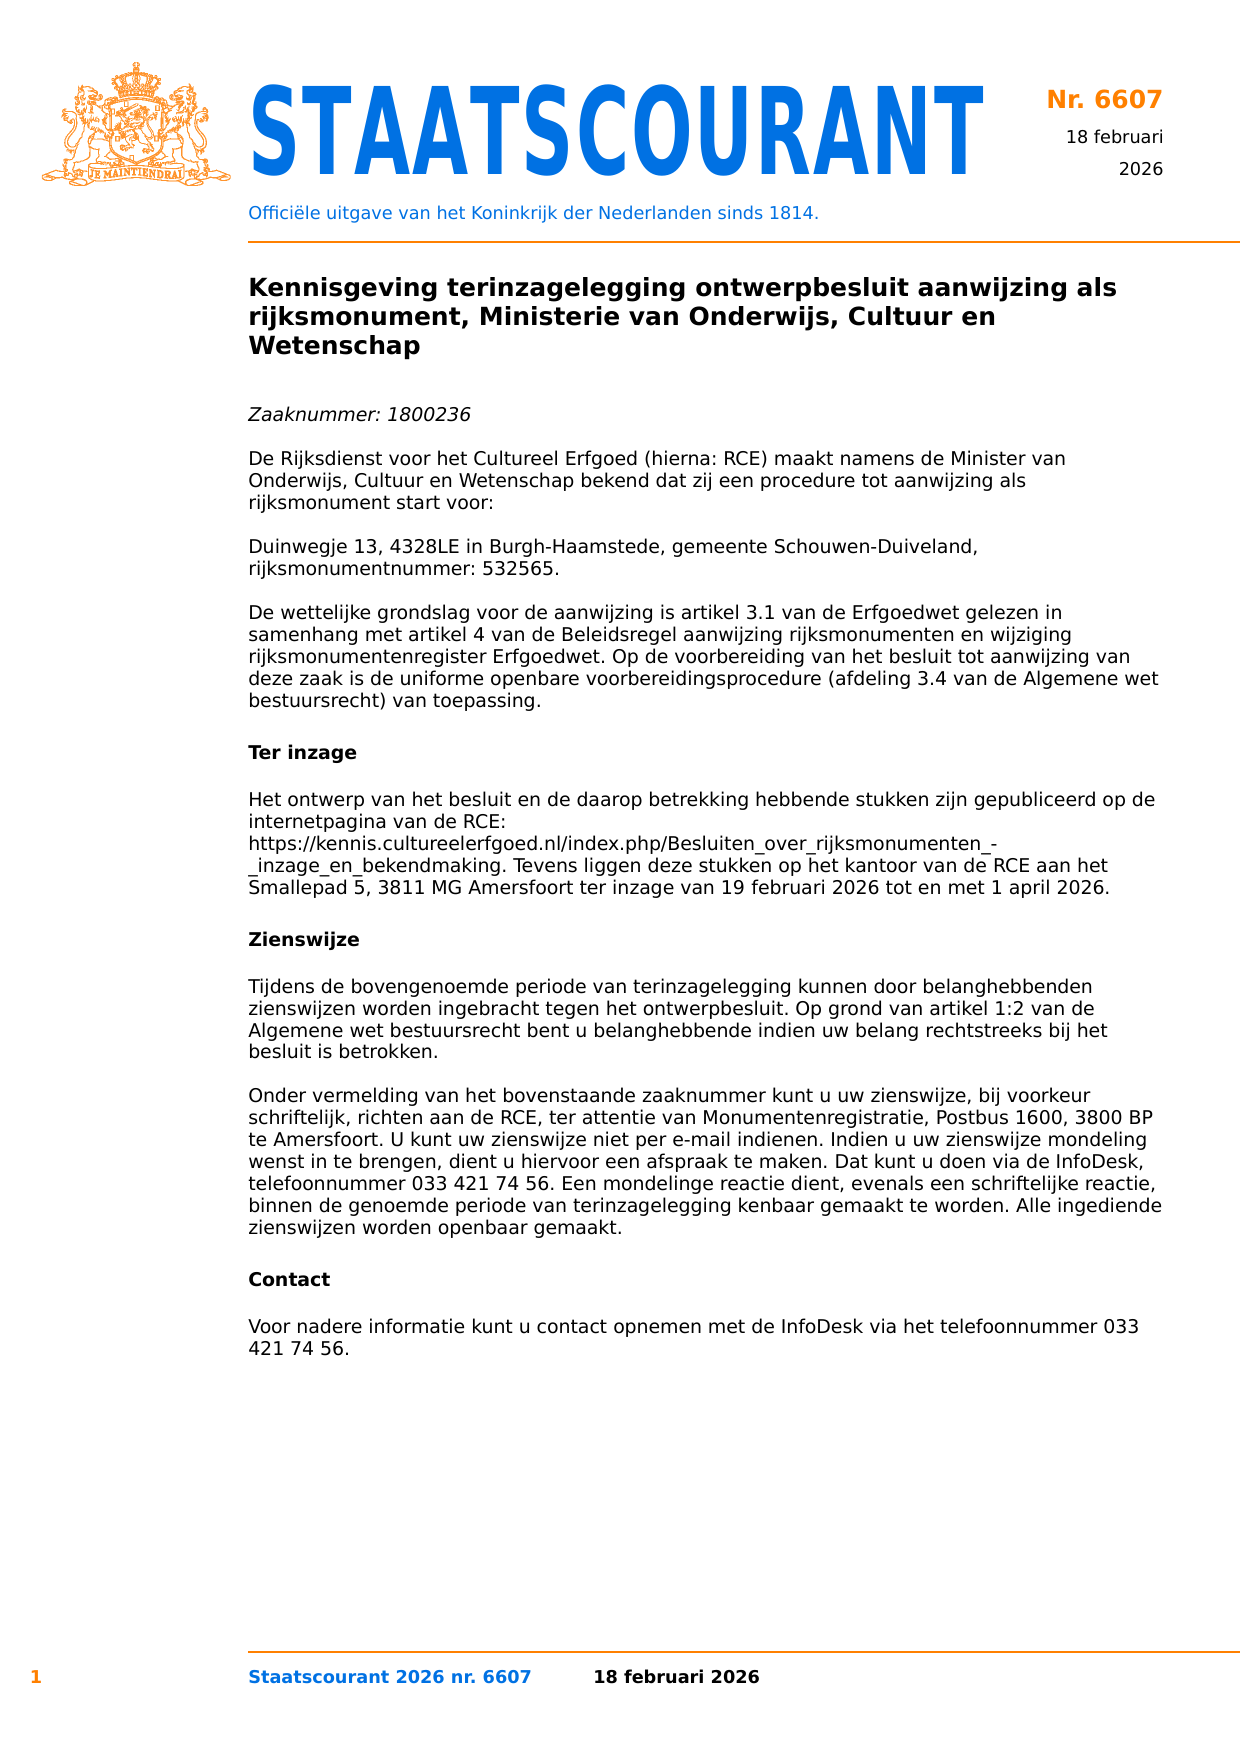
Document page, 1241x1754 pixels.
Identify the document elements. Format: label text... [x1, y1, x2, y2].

subtitle Ter inzage [248, 742, 1163, 764]
text Voor nadere informatie kunt u contact opnemen met de InfoDesk via het telefoonnummer 033 421 74 56. [248, 1316, 1163, 1360]
text Onder vermelding van het bovenstaande zaaknummer kunt u uw zienswijze, bij voorkeur schriftelijk, richten aan de RCE, ter attentie van Monumentenregistratie, Postbus 1600, 3800 BP te Amersfoort. U kunt uw zienswijze niet per e-mail indienen. Indien u uw zienswijze mondeling wenst in te brengen, dient u hiervoor een afspraak te maken. Dat kunt u doen via de InfoDesk, telefoonnummer 033 421 74 56. Een mondelinge reactie dient, evenals een schriftelijke reactie, binnen de genoemde periode van terinzagelegging kenbaar gemaakt te worden. Alle ingediende zienswijzen worden openbaar gemaakt. [248, 1085, 1163, 1239]
text Tijdens de bovengenoemde periode van terinzagelegging kunnen door belanghebbenden zienswijzen worden ingebracht tegen het ontwerpbesluit. Op grond van artikel 1:2 van de Algemene wet bestuursrecht bent u belanghebbende indien uw belang rechtstreeks bij het besluit is betrokken. [248, 976, 1163, 1063]
table_header STAATSCOURANT [248, 62, 998, 203]
table_cell 18 februari [998, 121, 1240, 153]
table_cell Officiële uitgave van het Koninkrijk der Nederlanden sinds 1814. [248, 203, 1240, 241]
table_header [25, 62, 248, 241]
picture [41, 62, 231, 186]
text Het ontwerp van het besluit en de daarop betrekking hebbende stukken zijn gepubliceerd op de internetpagina van de RCE: https://kennis.cultureelerfgoed.nl/index.php/Besluiten_over_rijksmonumenten_-_inzage_en_bekendmaking. Tevens liggen deze stukken op het kantoor van de RCE aan het Smallepad 5, 3811 MG Amersfoort ter inzage van 19 februari 2026 tot en met 1 april 2026. [248, 789, 1163, 898]
text De wettelijke grondslag voor de aanwijzing is artikel 3.1 van de Erfgoedwet gelezen in samenhang met artikel 4 van de Beleidsregel aanwijzing rijksmonumenten en wijziging rijksmonumentenregister Erfgoedwet. Op de voorbereiding van het besluit tot aanwijzing van deze zaak is de uniforme openbare voorbereidingsprocedure (afdeling 3.4 van de Algemene wet bestuursrecht) van toepassing. [248, 602, 1163, 712]
table_cell 2026 [998, 153, 1240, 203]
text Duinwegje 13, 4328LE in Burgh-Haamstede, gemeente Schouwen-Duiveland, rijksmonumentnummer: 532565. [248, 536, 1163, 580]
subtitle Kennisgeving terinzagelegging ontwerpbesluit aanwijzing als rijksmonument, Ministerie van Onderwijs, Cultuur en Wetenschap [248, 273, 1163, 361]
table_header Nr. 6607 [998, 62, 1240, 121]
text Zaaknummer: 1800236 [248, 404, 1163, 426]
text De Rijksdienst voor het Cultureel Erfgoed (hierna: RCE) maakt namens de Minister van Onderwijs, Cultuur en Wetenschap bekend dat zij een procedure tot aanwijzing als rijksmonument start voor: [248, 448, 1163, 514]
subtitle Contact [248, 1269, 1163, 1291]
subtitle Zienswijze [248, 928, 1163, 951]
